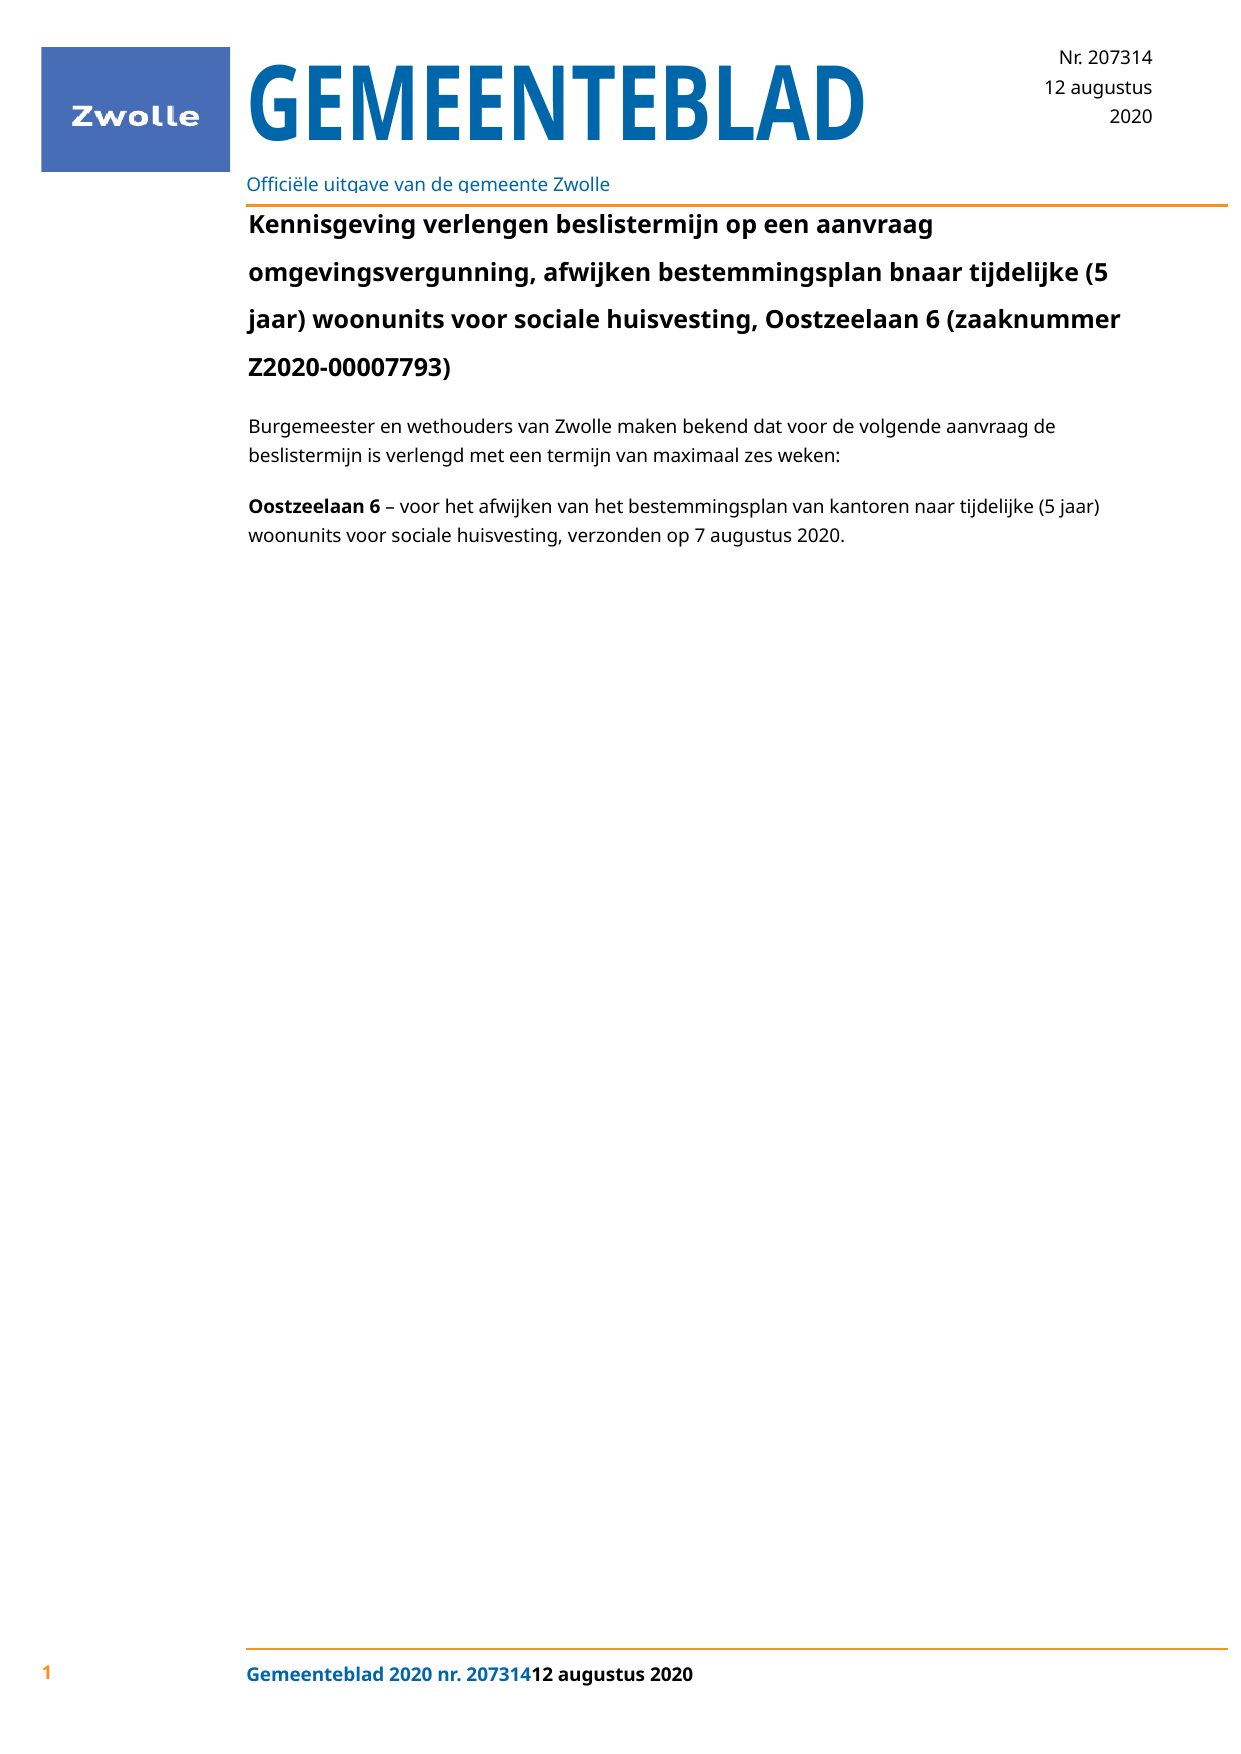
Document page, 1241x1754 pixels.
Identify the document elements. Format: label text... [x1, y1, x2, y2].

text Burgemeester en wethouders van Zwolle maken bekend dat voor de volgende aanvraag de beslistermijn is verlengd met een termijn van maximaal zes weken: [248, 413, 1152, 468]
text Oostzeelaan 6 – voor het afwijken van het bestemmingsplan van kantoren naar tijdelijke (5 jaar) woonunits voor sociale huisvesting, verzonden op 7 augustus 2020. [248, 493, 1152, 548]
picture [41, 47, 231, 172]
text Kennisgeving verlengen beslistermijn op een aanvraag omgevingsvergunning, afwijken bestemmingsplan bnaar tijdelijke (5 jaar) woonunits voor sociale huisvesting, Oostzeelaan 6 (zaaknummer Z2020-00007793) [248, 207, 1152, 384]
